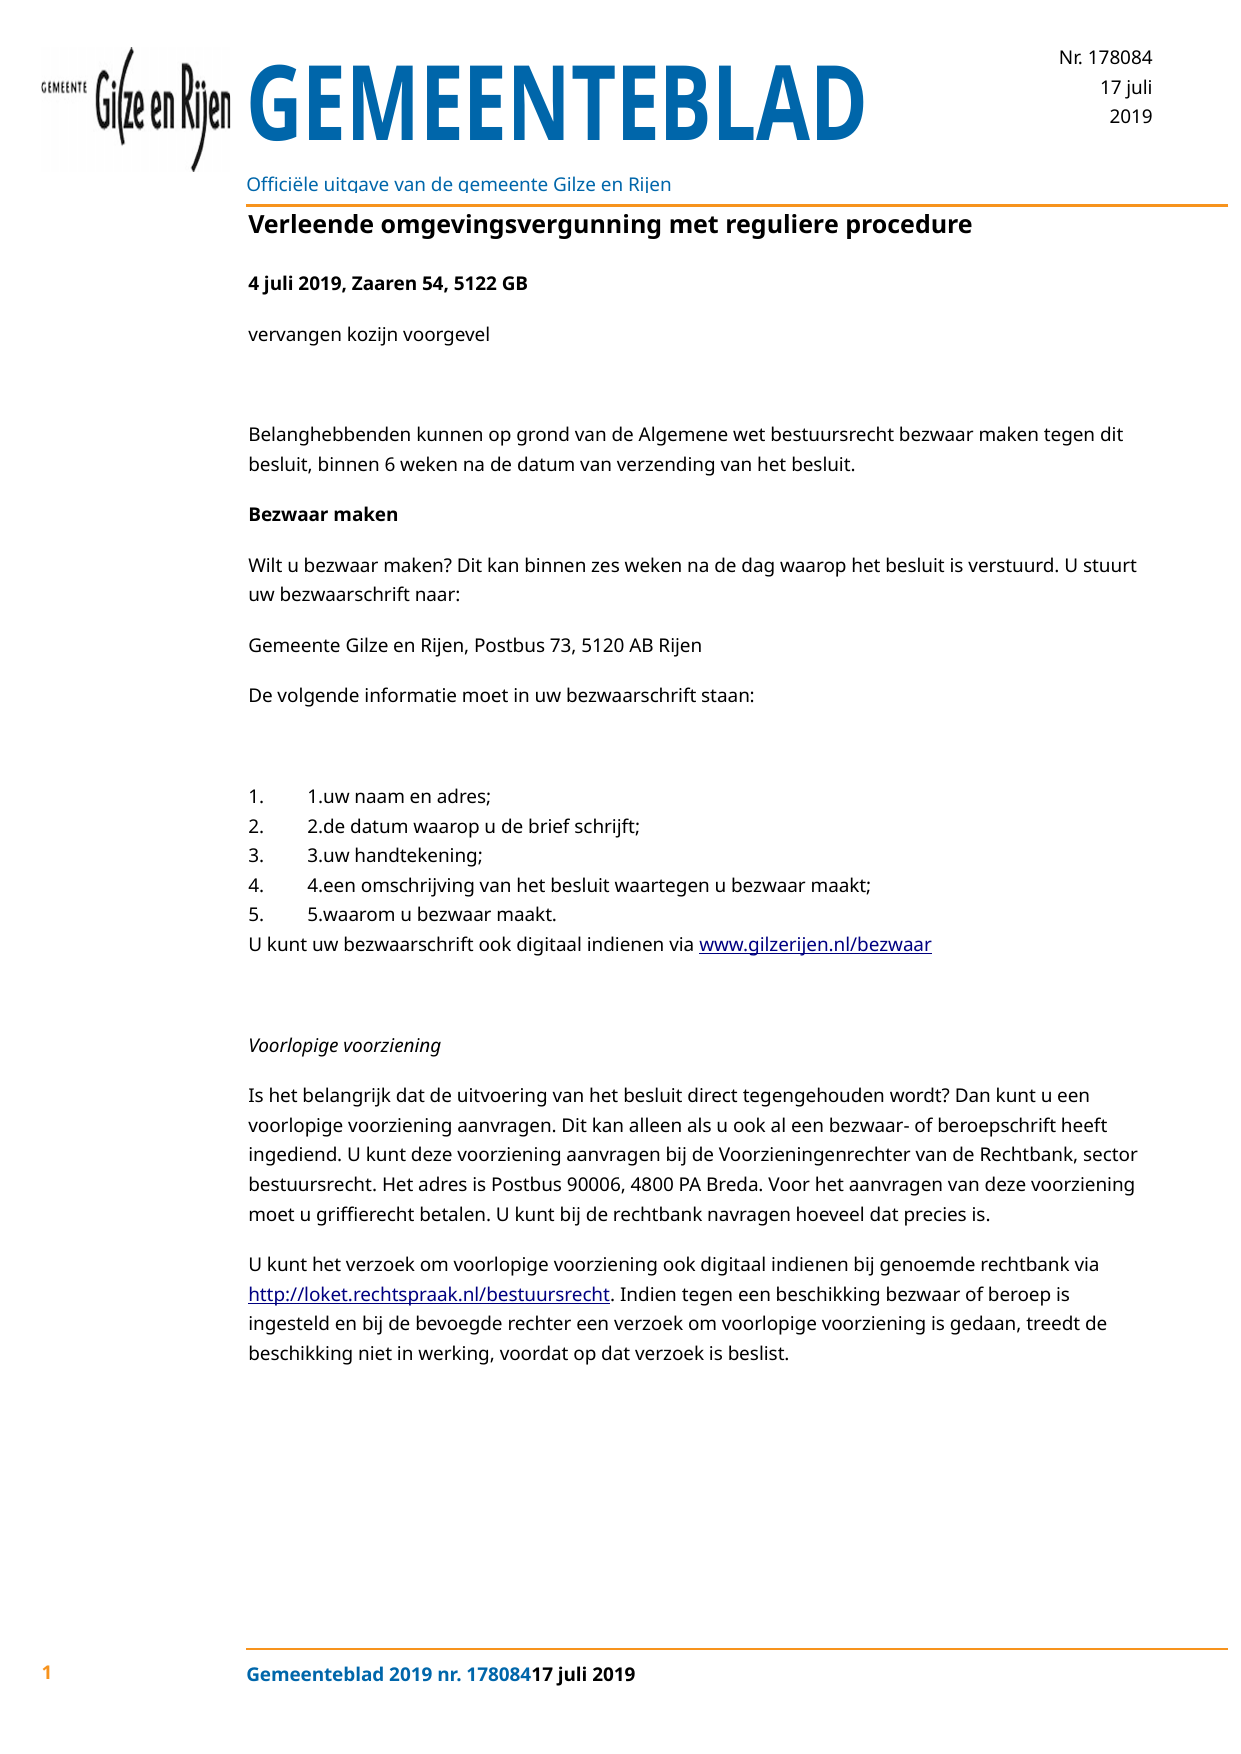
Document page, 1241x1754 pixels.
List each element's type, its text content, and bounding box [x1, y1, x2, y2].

list 3.uw handtekening; [248, 842, 1152, 868]
list 1.uw naam en adres; [248, 783, 1152, 809]
text De volgende informatie moet in uw bezwaarschrift staan: [248, 682, 1152, 708]
text Bezwaar maken [248, 502, 1152, 527]
text U kunt het verzoek om voorlopige voorziening ook digitaal indienen bij genoemde rechtbank via http://loket.rechtspraak.nl/bestuursrecht. Indien tegen een beschikking bezwaar of beroep is ingesteld en bij de bevoegde rechter een verzoek om voorlopige voorziening is gedaan, treedt de beschikking niet in werking, voordat op dat verzoek is beslist. [248, 1251, 1152, 1366]
text vervangen kozijn voorgevel [248, 321, 1152, 346]
text U kunt uw bezwaarschrift ook digitaal indienen via www.gilzerijen.nl/bezwaar [248, 931, 1152, 957]
text Voorlopige voorziening [248, 1032, 1152, 1058]
list 2.de datum waarop u de brief schrijft; [248, 813, 1152, 838]
list 5.waarom u bezwaar maakt. [248, 902, 1152, 927]
text Wilt u bezwaar maken? Dit kan binnen zes weken na de dag waarop het besluit is verstuurd. U stuurt uw bezwaarschrift naar: [248, 552, 1152, 607]
list 4.een omschrijving van het besluit waartegen u bezwaar maakt; [248, 872, 1152, 898]
text Is het belangrijk dat de uitvoering van het besluit direct tegengehouden wordt? Dan kunt u een voorlopige voorziening aanvragen. Dit kan alleen als u ook al een bezwaar- of beroepschrift heeft ingediend. U kunt deze voorziening aanvragen bij de Voorzieningenrechter van de Rechtbank, sector bestuursrecht. Het adres is Postbus 90006, 4800 PA Breda. Voor het aanvragen van deze voorziening moet u griffierecht betalen. U kunt bij de rechtbank navragen hoeveel dat precies is. [248, 1082, 1152, 1226]
text Verleende omgevingsvergunning met reguliere procedure [248, 207, 1152, 241]
picture [41, 47, 231, 172]
text 4 juli 2019, Zaaren 54, 5122 GB [248, 270, 1152, 296]
text Belanghebbenden kunnen op grond van de Algemene wet bestuursrecht bezwaar maken tegen dit besluit, binnen 6 weken na de datum van verzending van het besluit. [248, 422, 1152, 477]
text Gemeente Gilze en Rijen, Postbus 73, 5120 AB Rijen [248, 632, 1152, 658]
